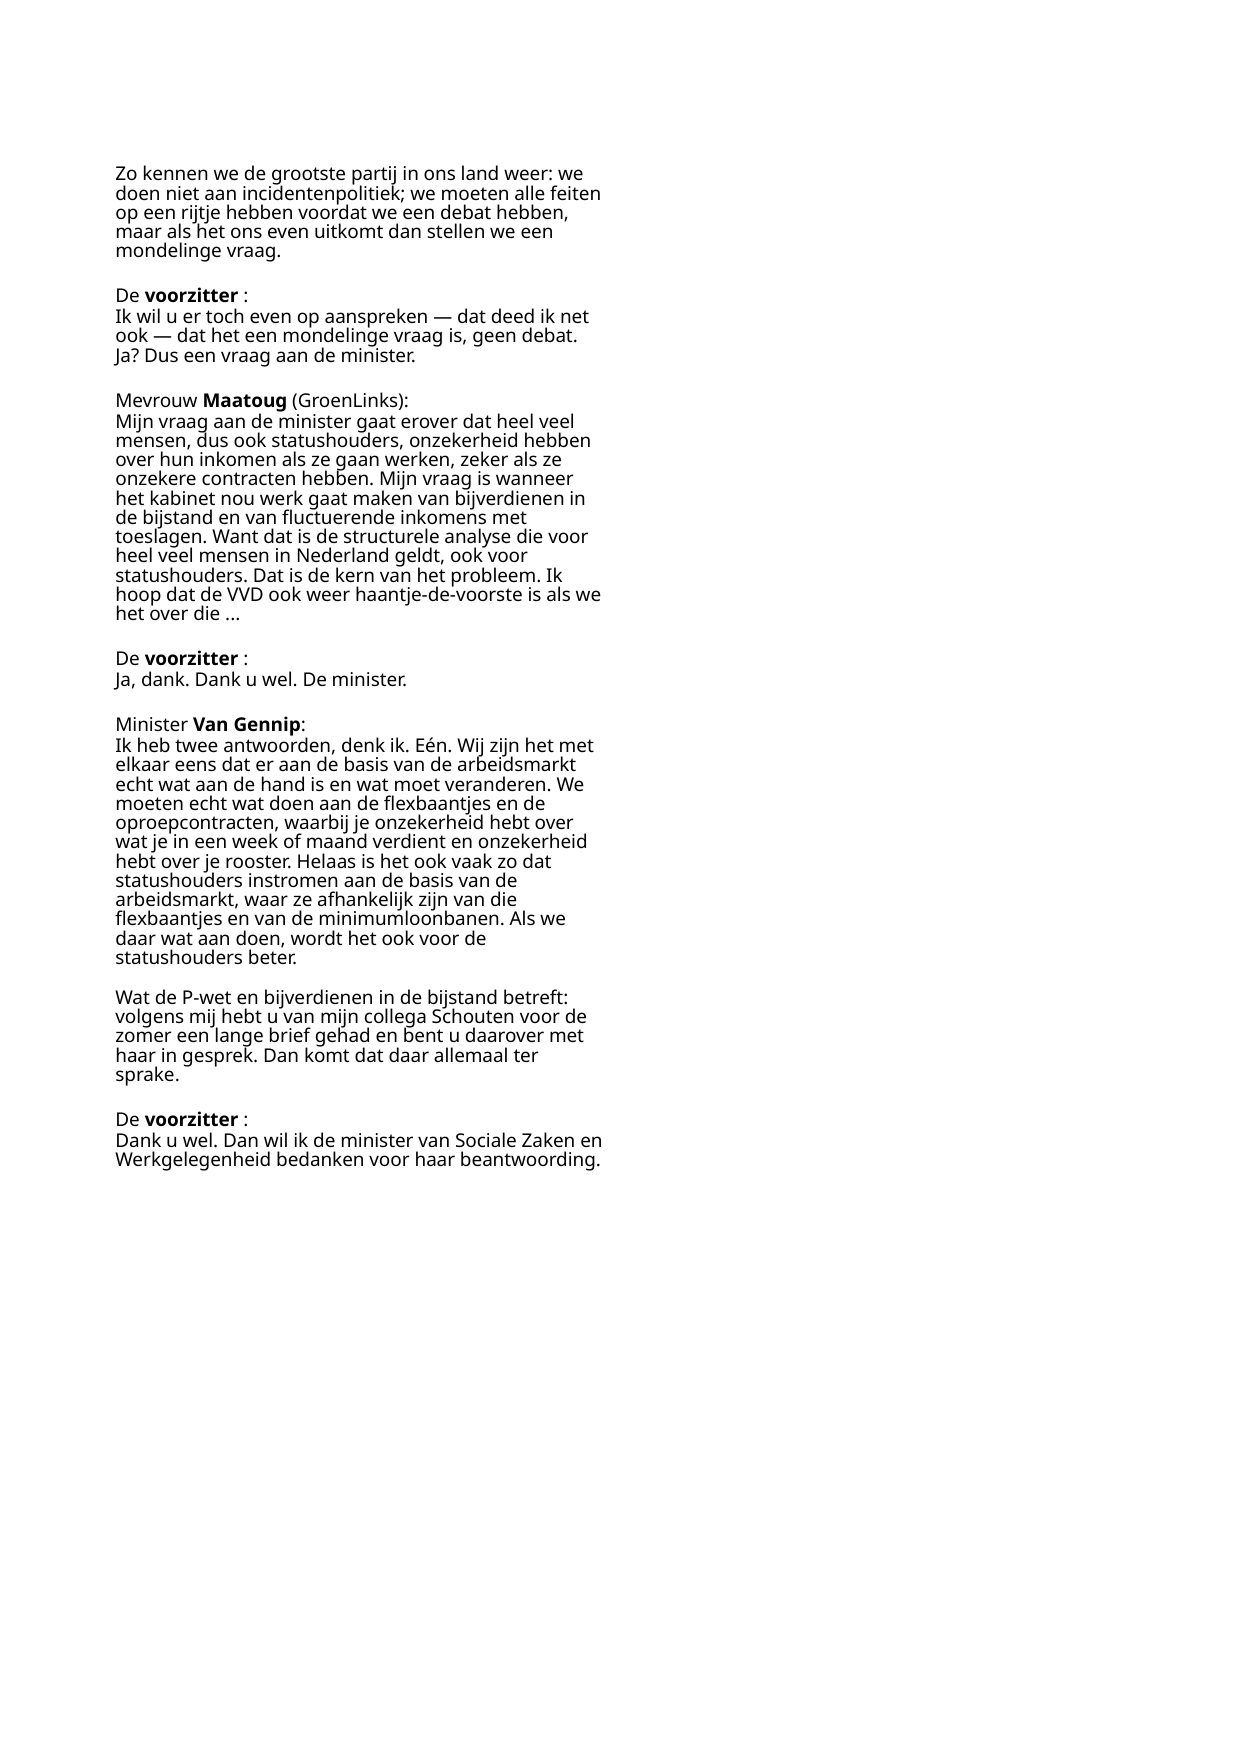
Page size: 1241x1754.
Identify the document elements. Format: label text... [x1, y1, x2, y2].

text Minister Van Gennip: [115, 711, 605, 737]
text De voorzitter : [115, 282, 605, 308]
text Ik wil u er toch even op aanspreken — dat deed ik net ook — dat het een mondelinge vraag is, geen debat. Ja? Dus een vraag aan de minister. [115, 308, 605, 366]
text Zo kennen we de grootste partij in ons land weer: we doen niet aan incidentenpolitiek; we moeten alle feiten op een rijtje hebben voordat we een debat hebben, maar als het ons even uitkomt dan stellen we een mondelinge vraag. [115, 165, 605, 262]
text Dank u wel. Dan wil ik de minister van Sociale Zaken en Werkgelegenheid bedanken voor haar beantwoording. [115, 1132, 605, 1170]
text De voorzitter : [115, 645, 605, 671]
text Ik heb twee antwoorden, denk ik. Eén. Wij zijn het met elkaar eens dat er aan de basis van de arbeidsmarkt echt wat aan de hand is en wat moet veranderen. We moeten echt wat doen aan de flexbaantjes en de oproepcontracten, waarbij je onzekerheid hebt over wat je in een week of maand verdient en onzekerheid hebt over je rooster. Helaas is het ook vaak zo dat statushouders instromen aan de basis van de arbeidsmarkt, waar ze afhankelijk zijn van die flexbaantjes en van de minimumloonbanen. Als we daar wat aan doen, wordt het ook voor de statushouders beter. [115, 737, 605, 968]
text Mijn vraag aan de minister gaat erover dat heel veel mensen, dus ook statushouders, onzekerheid hebben over hun inkomen als ze gaan werken, zeker als ze onzekere contracten hebben. Mijn vraag is wanneer het kabinet nou werk gaat maken van bijverdienen in de bijstand en van fluctuerende inkomens met toeslagen. Want dat is de structurele analyse die voor heel veel mensen in Nederland geldt, ook voor statushouders. Dat is de kern van het probleem. Ik hoop dat de VVD ook weer haantje-de-voorste is als we het over die ... [115, 413, 605, 624]
text Wat de P-wet en bijverdienen in de bijstand betreft: volgens mij hebt u van mijn collega Schouten voor de zomer een lange brief gehad en bent u daarover met haar in gesprek. Dan komt dat daar allemaal ter sprake. [115, 989, 605, 1085]
text Mevrouw Maatoug (GroenLinks): [115, 387, 605, 413]
text De voorzitter : [115, 1106, 605, 1132]
text Ja, dank. Dank u wel. De minister. [115, 671, 605, 690]
